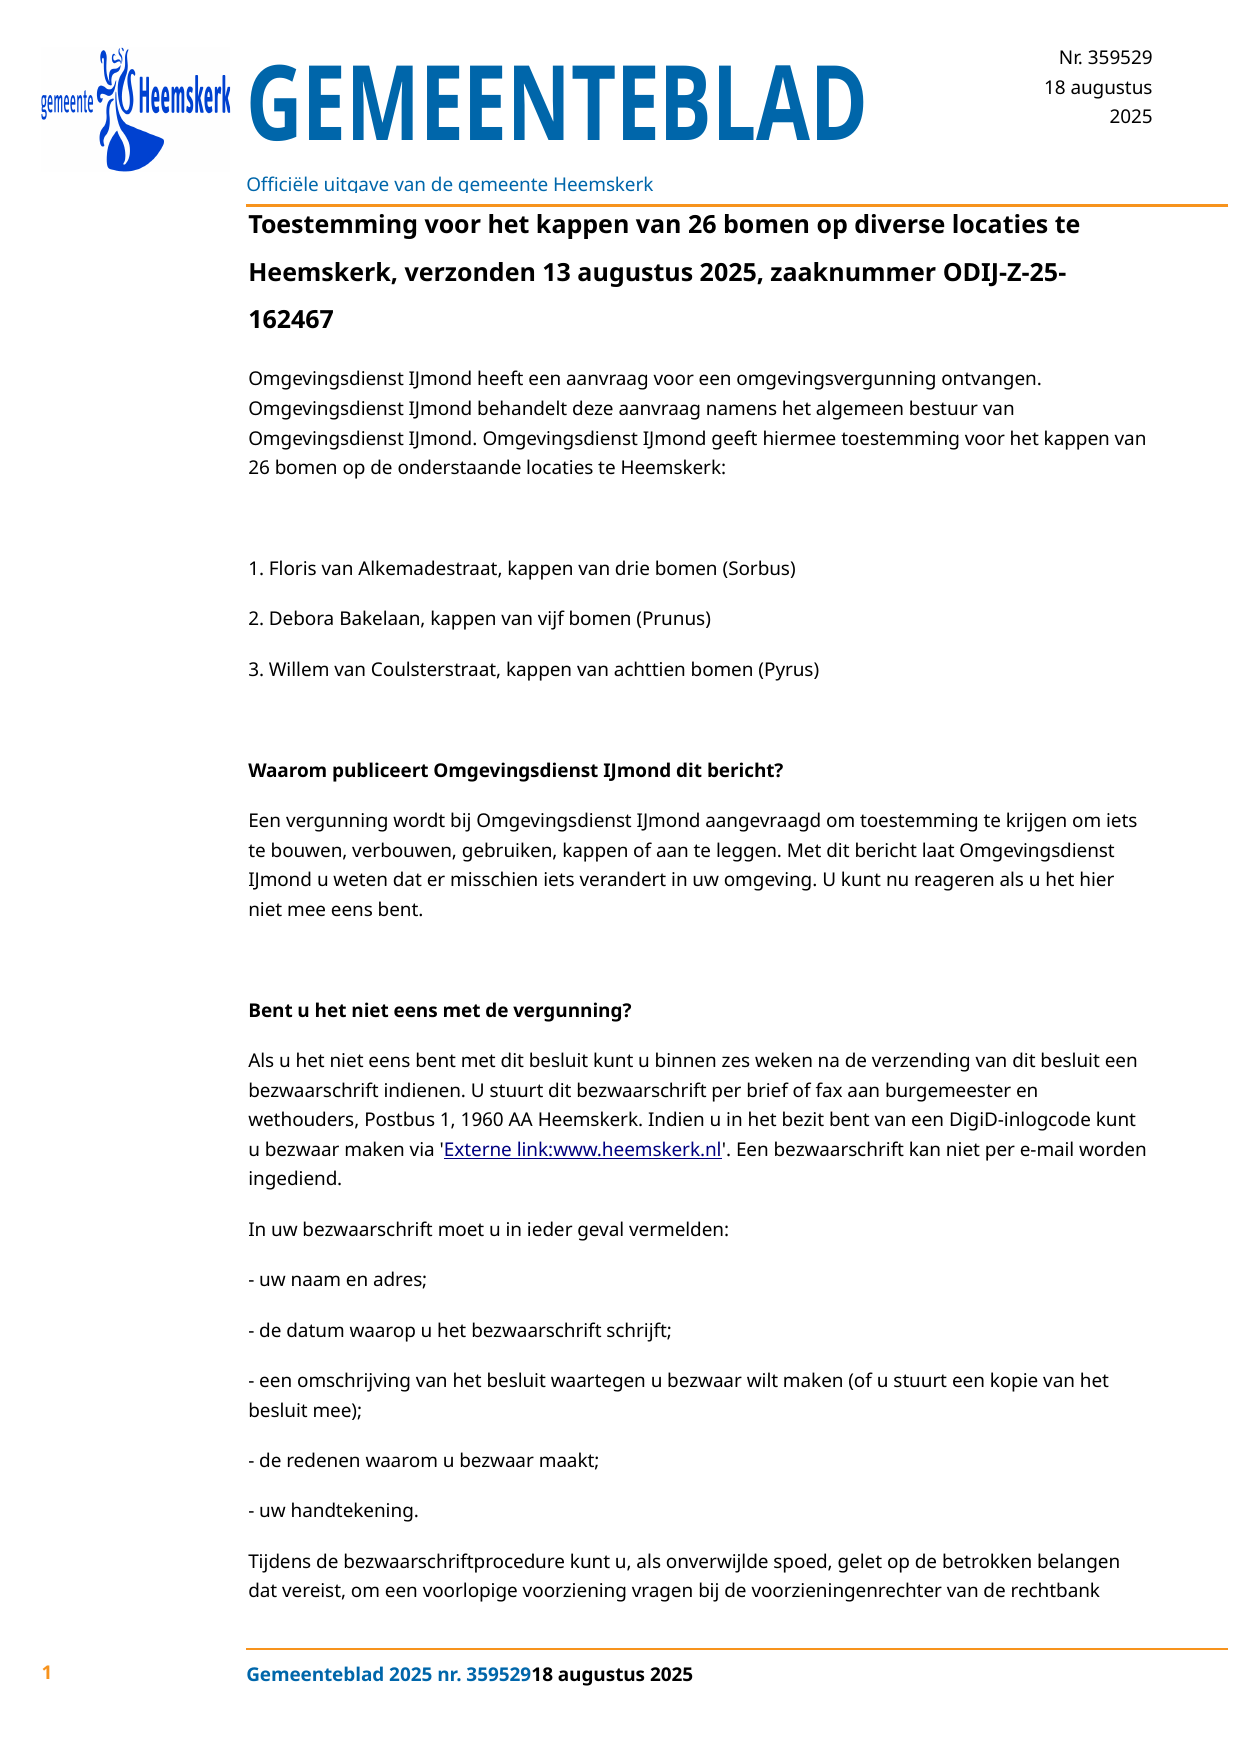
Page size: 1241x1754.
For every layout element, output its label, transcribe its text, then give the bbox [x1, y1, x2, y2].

text 3. Willem van Coulsterstraat, kappen van achttien bomen (Pyrus) [248, 656, 1152, 682]
text 1. Floris van Alkemadestraat, kappen van drie bomen (Sorbus) [248, 555, 1152, 581]
text Omgevingsdienst IJmond heeft een aanvraag voor een omgevingsvergunning ontvangen. Omgevingsdienst IJmond behandelt deze aanvraag namens het algemeen bestuur van Omgevingsdienst IJmond. Omgevingsdienst IJmond geeft hiermee toestemming voor het kappen van 26 bomen op de onderstaande locaties te Heemskerk: [248, 366, 1152, 480]
text 2. Debora Bakelaan, kappen van vijf bomen (Prunus) [248, 606, 1152, 631]
text - de datum waarop u het bezwaarschrift schrijft; [248, 1317, 1152, 1342]
text Tijdens de bezwaarschriftprocedure kunt u, als onverwijlde spoed, gelet op de betrokken belangen dat vereist, om een voorlopige voorziening vragen bij de voorzieningenrechter van de rechtbank [248, 1548, 1152, 1603]
text - uw handtekening. [248, 1498, 1152, 1523]
text In uw bezwaarschrift moet u in ieder geval vermelden: [248, 1216, 1152, 1242]
text Een vergunning wordt bij Omgevingsdienst IJmond aangevraagd om toestemming te krijgen om iets te bouwen, verbouwen, gebruiken, kappen of aan te leggen. Met dit bericht laat Omgevingsdienst IJmond u weten dat er misschien iets verandert in uw omgeving. U kunt nu reageren als u het hier niet mee eens bent. [248, 807, 1152, 922]
text - uw naam en adres; [248, 1266, 1152, 1292]
text Bent u het niet eens met de vergunning? [248, 997, 1152, 1022]
picture [41, 47, 231, 172]
text - de redenen waarom u bezwaar maakt; [248, 1447, 1152, 1473]
text Als u het niet eens bent met dit besluit kunt u binnen zes weken na de verzending van dit besluit een bezwaarschrift indienen. U stuurt dit bezwaarschrift per brief of fax aan burgemeester en wethouders, Postbus 1, 1960 AA Heemskerk. Indien u in het bezit bent van een DigiD-inlogcode kunt u bezwaar maken via 'Externe link:www.heemskerk.nl'. Een bezwaarschrift kan niet per e-mail worden ingediend. [248, 1047, 1152, 1191]
text - een omschrijving van het besluit waartegen u bezwaar wilt maken (of u stuurt een kopie van het besluit mee); [248, 1367, 1152, 1422]
text Waarom publiceert Omgevingsdienst IJmond dit bericht? [248, 757, 1152, 782]
text Toestemming voor het kappen van 26 bomen op diverse locaties te Heemskerk, verzonden 13 augustus 2025, zaaknummer ODIJ-Z-25-162467 [248, 207, 1152, 336]
